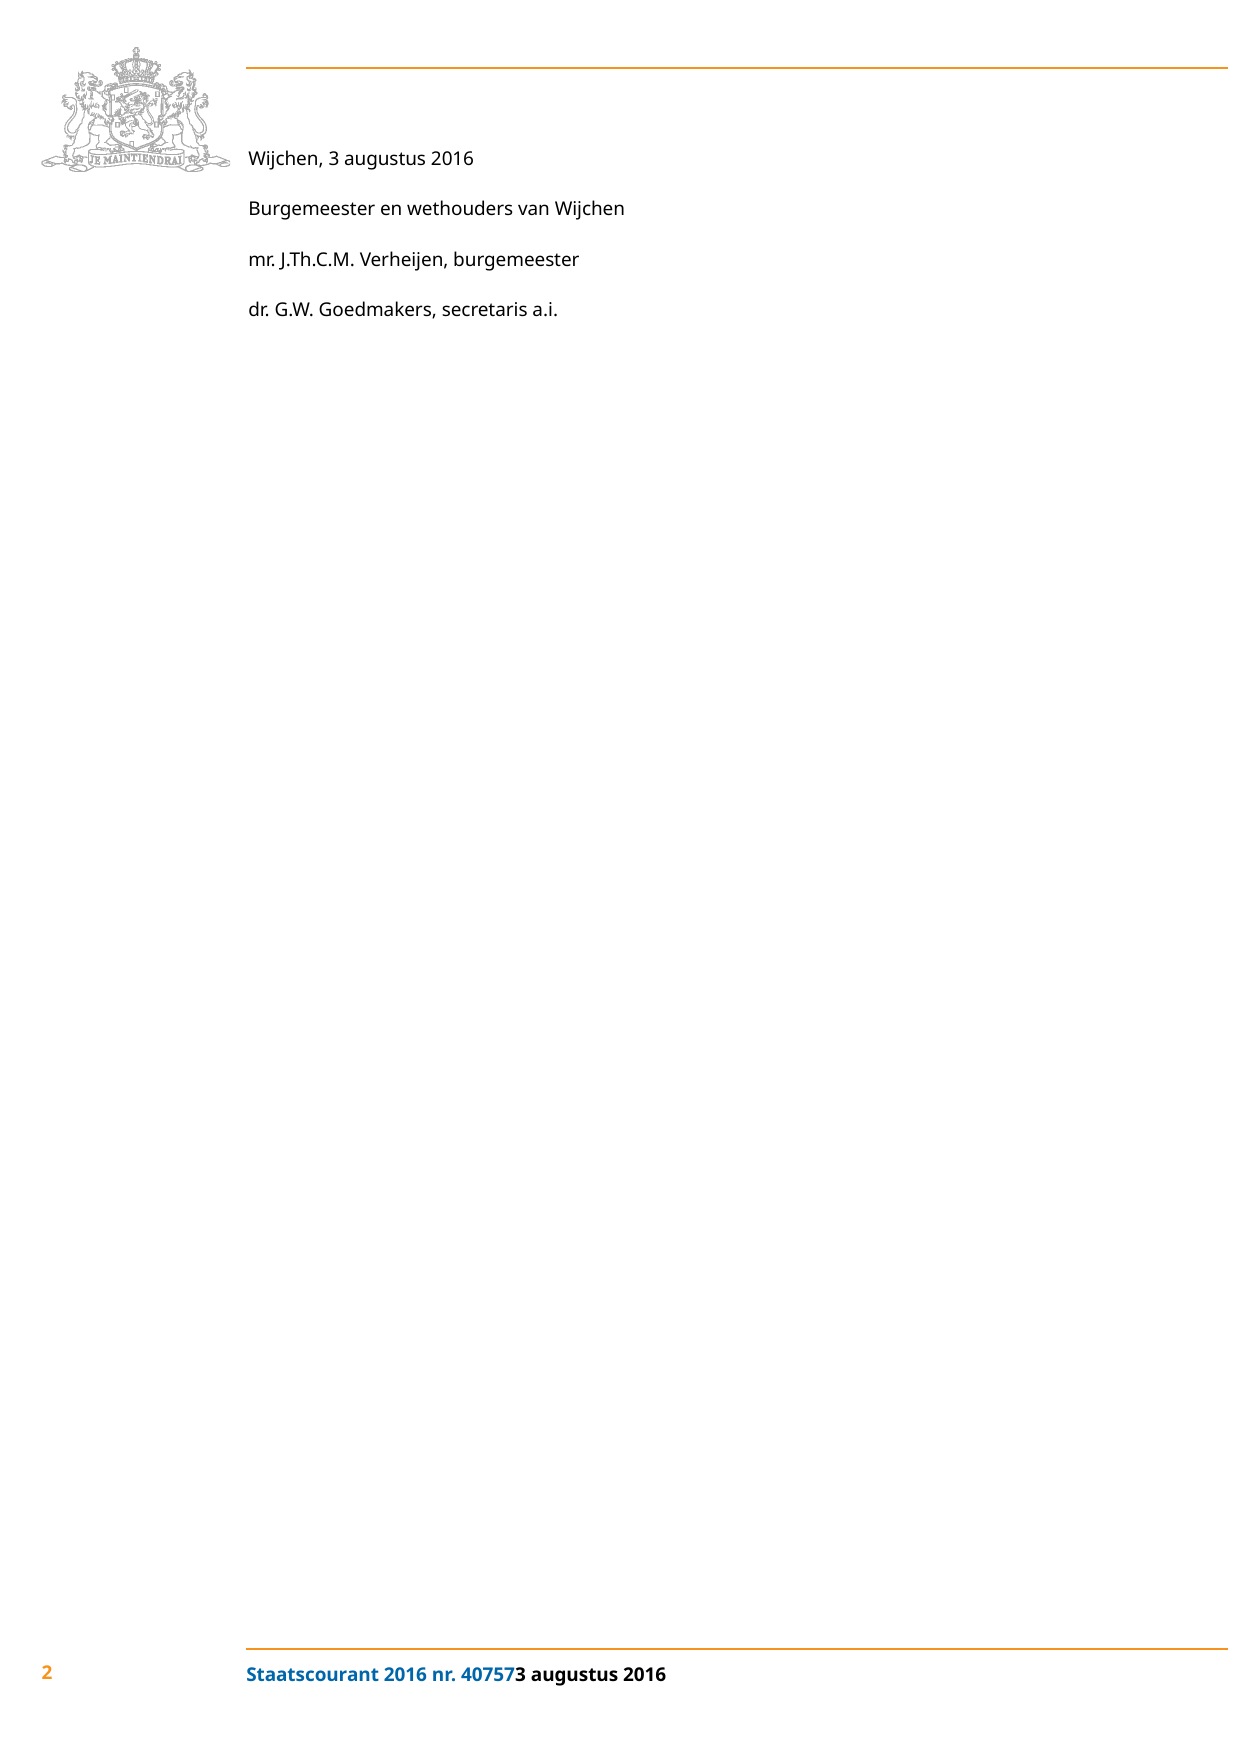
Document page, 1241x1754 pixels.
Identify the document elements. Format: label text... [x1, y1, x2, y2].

text mr. J.Th.C.M. Verheijen, burgemeester [248, 246, 1152, 272]
text dr. G.W. Goedmakers, secretaris a.i. [248, 296, 1152, 322]
text Wijchen, 3 augustus 2016 [248, 145, 1152, 171]
picture [41, 47, 231, 172]
text Burgemeester en wethouders van Wijchen [248, 196, 1152, 221]
